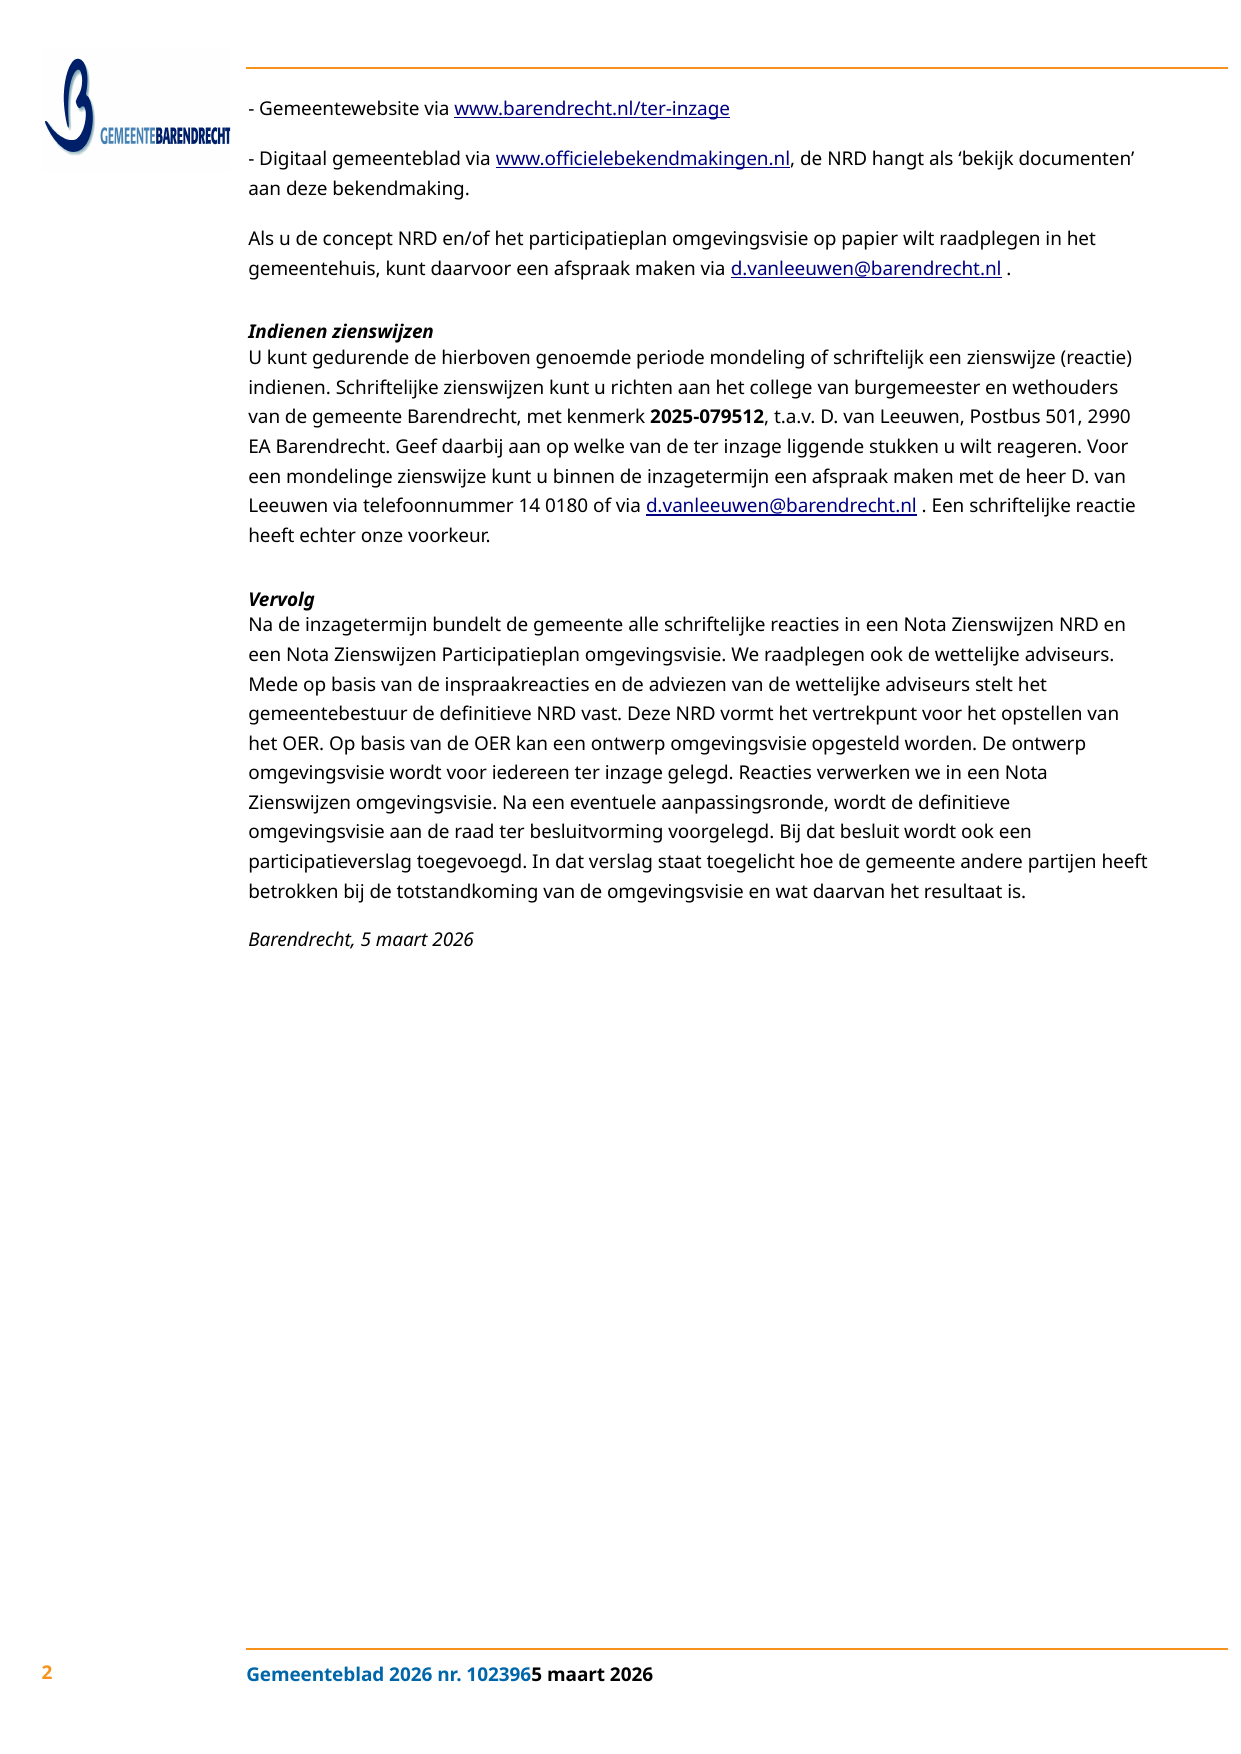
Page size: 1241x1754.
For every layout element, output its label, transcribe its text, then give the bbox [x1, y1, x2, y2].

text Na de inzagetermijn bundelt de gemeente alle schriftelijke reacties in een Nota Zienswijzen NRD en een Nota Zienswijzen Participatieplan omgevingsvisie. We raadplegen ook de wettelijke adviseurs. Mede op basis van de inspraakreacties en de adviezen van de wettelijke adviseurs stelt het gemeentebestuur de definitieve NRD vast. Deze NRD vormt het vertrekpunt voor het opstellen van het OER. Op basis van de OER kan een ontwerp omgevingsvisie opgesteld worden. De ontwerp omgevingsvisie wordt voor iedereen ter inzage gelegd. Reacties verwerken we in een Nota Zienswijzen omgevingsvisie. Na een eventuele aanpassingsronde, wordt de definitieve omgevingsvisie aan de raad ter besluitvorming voorgelegd. Bij dat besluit wordt ook een participatieverslag toegevoegd. In dat verslag staat toegelicht hoe de gemeente andere partijen heeft betrokken bij de totstandkoming van de omgevingsvisie en wat daarvan het resultaat is. [248, 612, 1152, 904]
text Vervolg [248, 586, 1152, 612]
text U kunt gedurende de hierboven genoemde periode mondeling of schriftelijk een zienswijze (reactie) indienen. Schriftelijke zienswijzen kunt u richten aan het college van burgemeester en wethouders van de gemeente Barendrecht, met kenmerk 2025-079512, t.a.v. D. van Leeuwen, Postbus 501, 2990 EA Barendrecht. Geef daarbij aan op welke van de ter inzage liggende stukken u wilt reageren. Voor een mondelinge zienswijze kunt u binnen de inzagetermijn een afspraak maken met de heer D. van Leeuwen via telefoonnummer 14 0180 of via d.vanleeuwen@barendrecht.nl . Een schriftelijke reactie heeft echter onze voorkeur. [248, 344, 1152, 548]
text - Digitaal gemeenteblad via www.officielebekendmakingen.nl, de NRD hangt als ‘bekijk documenten’ aan deze bekendmaking. [248, 145, 1152, 201]
picture [41, 47, 231, 172]
text Als u de concept NRD en/of het participatieplan omgevingsvisie op papier wilt raadplegen in het gemeentehuis, kunt daarvoor een afspraak maken via d.vanleeuwen@barendrecht.nl . [248, 225, 1152, 281]
text Indienen zienswijzen [248, 319, 1152, 344]
text - Gemeentewebsite via www.barendrecht.nl/ter-inzage [248, 95, 1152, 121]
text Barendrecht, 5 maart 2026 [248, 926, 1152, 951]
